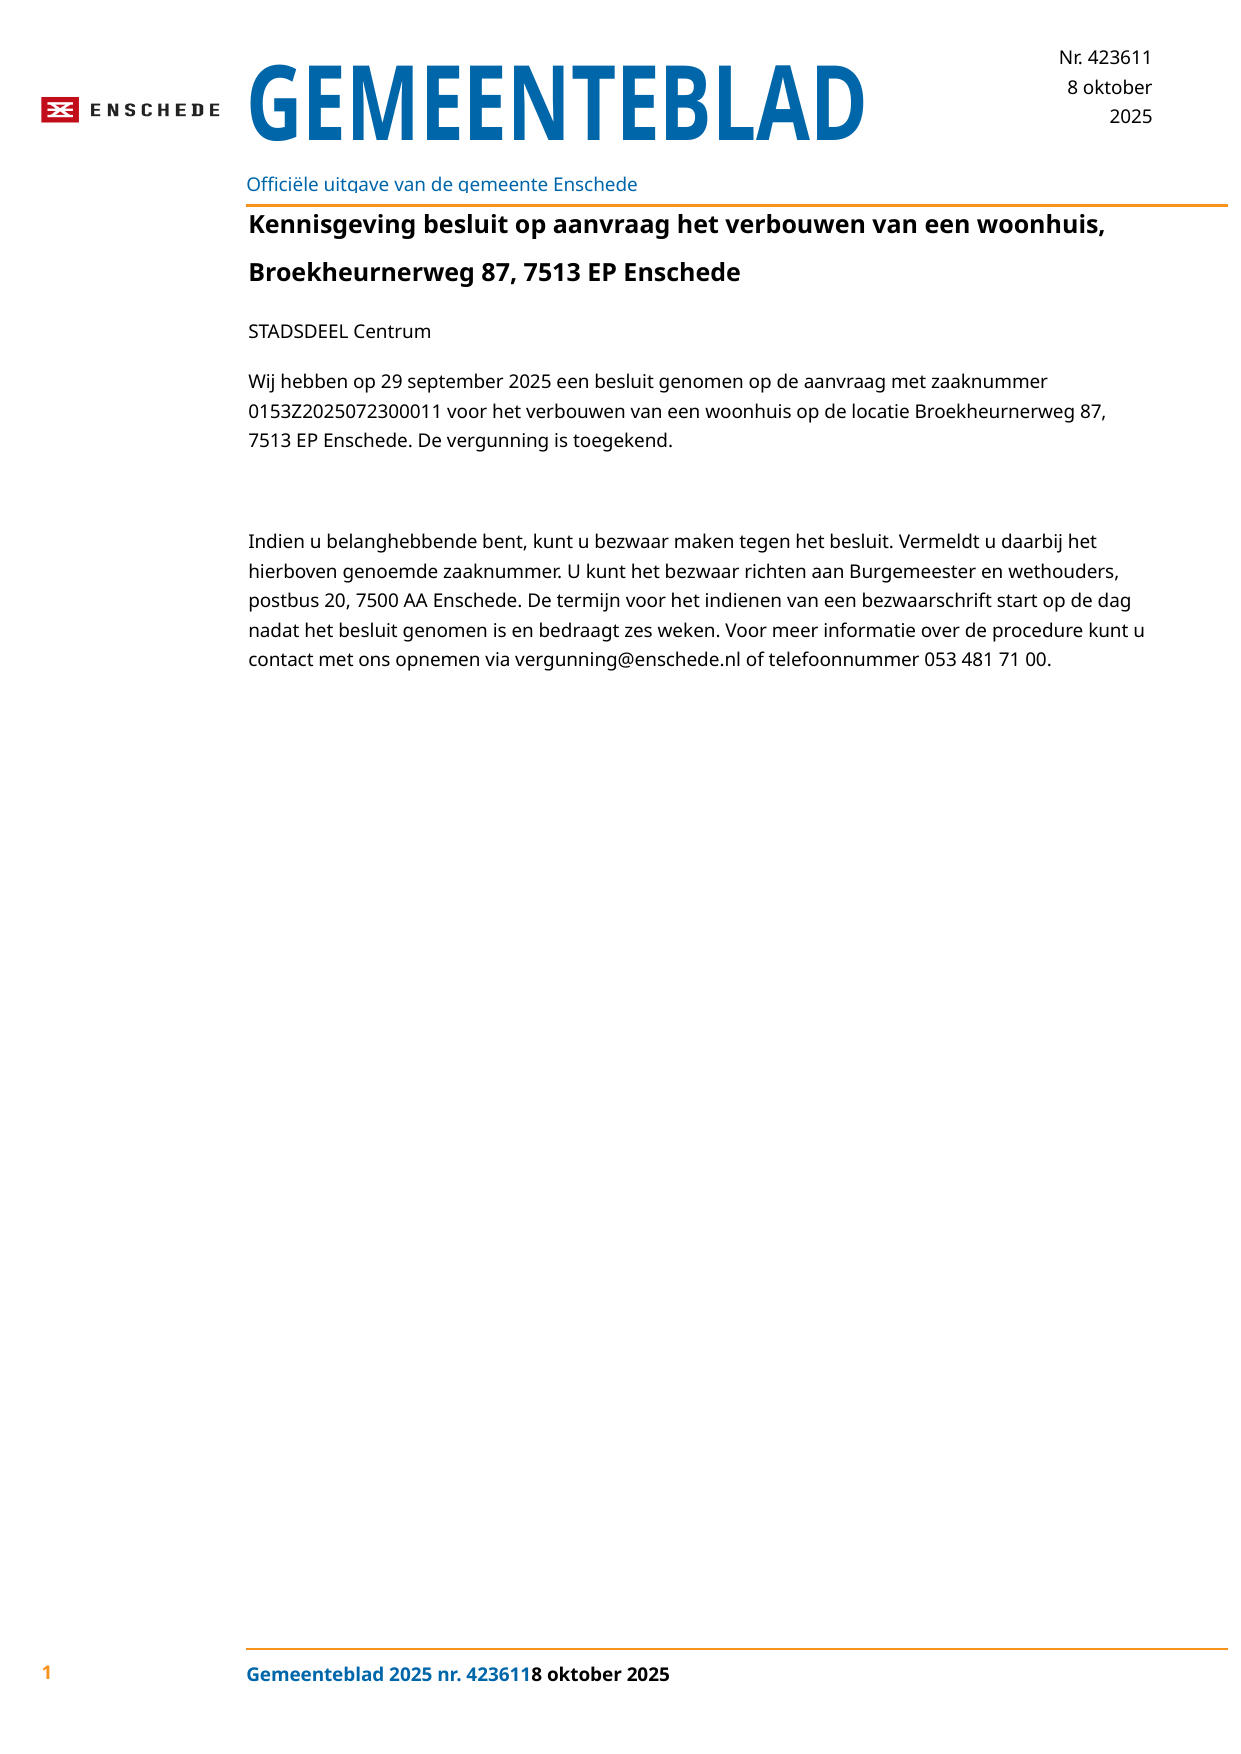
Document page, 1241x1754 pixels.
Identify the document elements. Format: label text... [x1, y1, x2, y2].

text Wij hebben op 29 september 2025 een besluit genomen op de aanvraag met zaaknummer 0153Z2025072300011 voor het verbouwen van een woonhuis op de locatie Broekheurnerweg 87, 7513 EP Enschede. De vergunning is toegekend. [248, 368, 1152, 453]
text Kennisgeving besluit op aanvraag het verbouwen van een woonhuis, Broekheurnerweg 87, 7513 EP Enschede [248, 207, 1152, 288]
text STADSDEEL Centrum [248, 318, 1152, 344]
text Indien u belanghebbende bent, kunt u bezwaar maken tegen het besluit. Vermeldt u daarbij het hierboven genoemde zaaknummer. U kunt het bezwaar richten aan Burgemeester en wethouders, postbus 20, 7500 AA Enschede. De termijn voor het indienen van een bezwaarschrift start op de dag nadat het besluit genomen is en bedraagt zes weken. Voor meer informatie over de procedure kunt u contact met ons opnemen via vergunning@enschede.nl of telefoonnummer 053 481 71 00. [248, 528, 1152, 672]
picture [41, 47, 231, 172]
